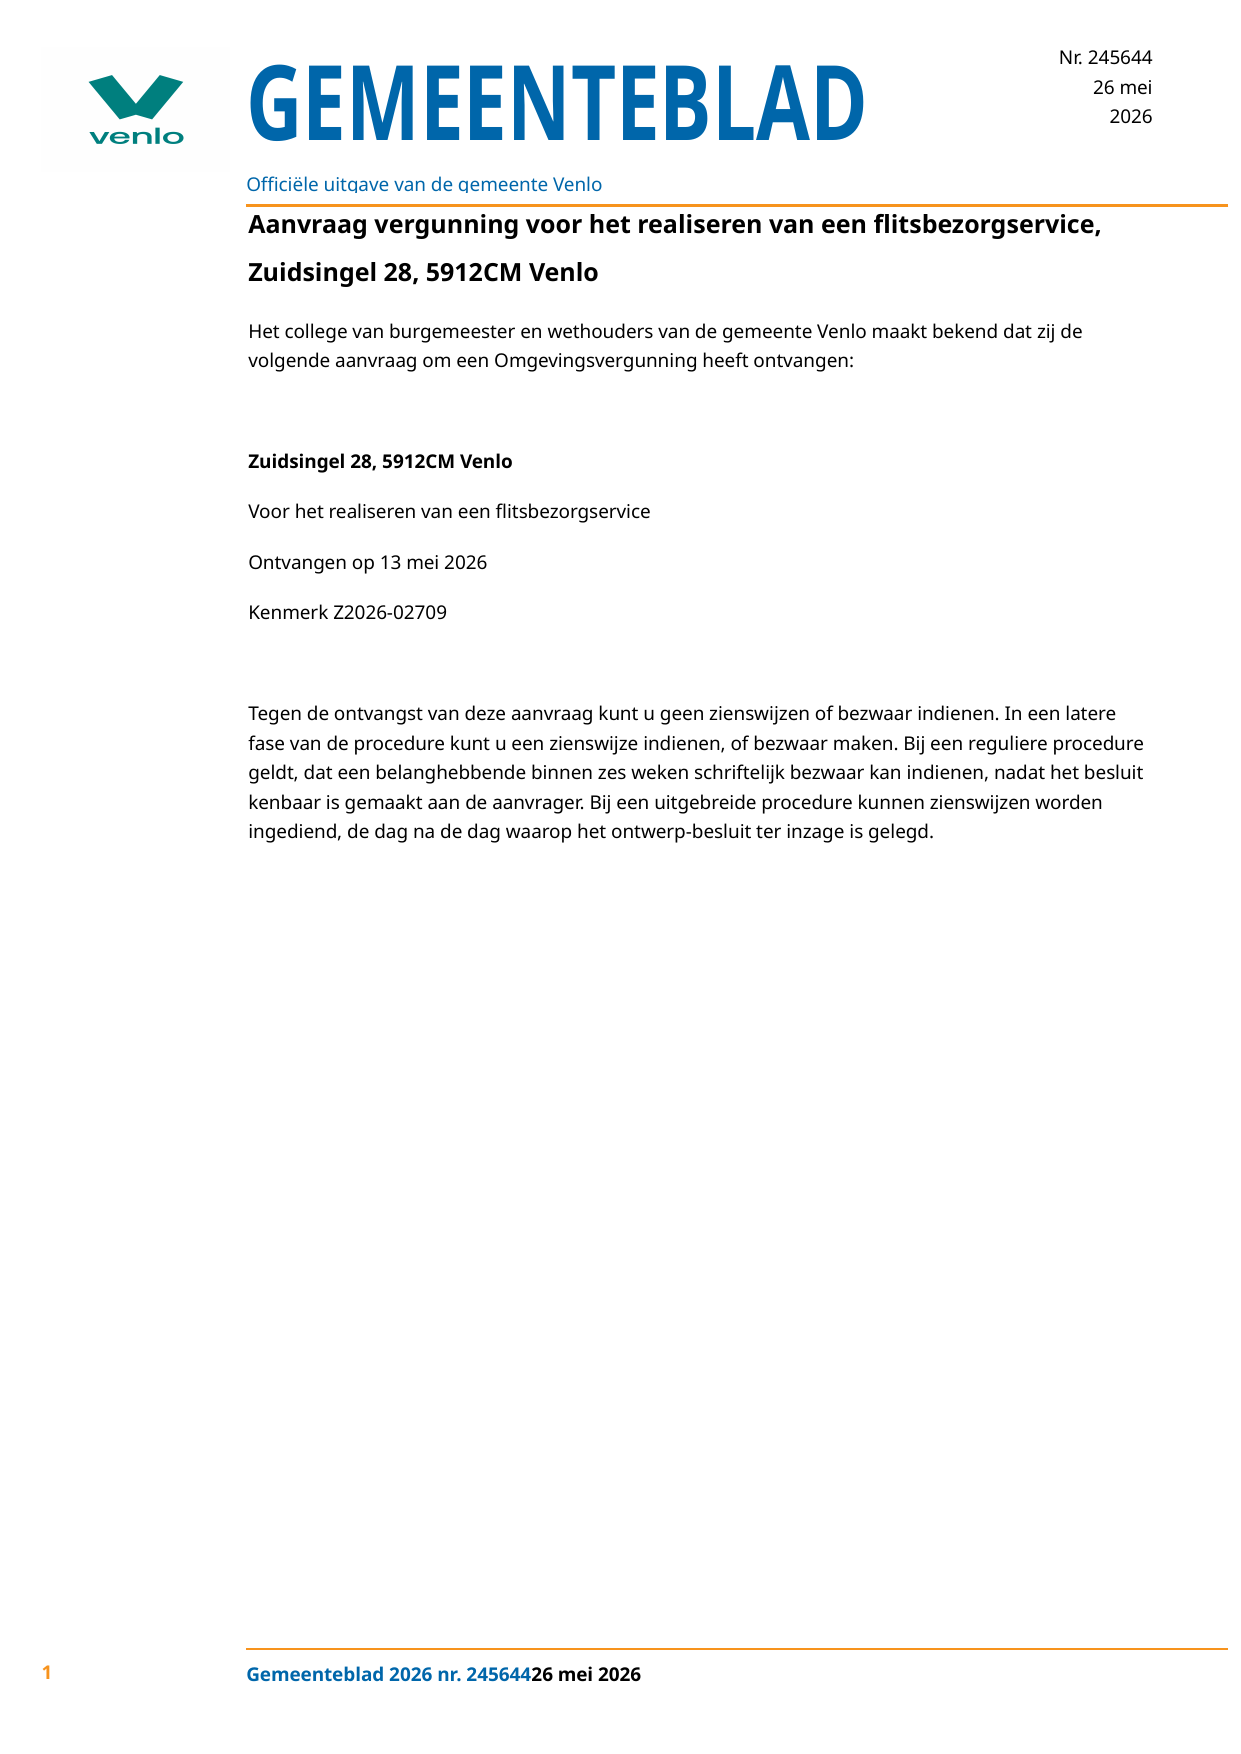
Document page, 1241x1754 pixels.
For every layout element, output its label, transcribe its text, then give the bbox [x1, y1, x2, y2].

text Het college van burgemeester en wethouders van de gemeente Venlo maakt bekend dat zij de volgende aanvraag om een Omgevingsvergunning heeft ontvangen: [248, 318, 1152, 373]
text Kenmerk Z2026-02709 [248, 599, 1152, 625]
picture [41, 47, 231, 172]
text Zuidsingel 28, 5912CM Venlo [248, 448, 1152, 474]
text Ontvangen op 13 mei 2026 [248, 549, 1152, 575]
text Aanvraag vergunning voor het realiseren van een flitsbezorgservice, Zuidsingel 28, 5912CM Venlo [248, 207, 1152, 288]
text Tegen de ontvangst van deze aanvraag kunt u geen zienswijzen of bezwaar indienen. In een latere fase van de procedure kunt u een zienswijze indienen, of bezwaar maken. Bij een reguliere procedure geldt, dat een belanghebbende binnen zes weken schriftelijk bezwaar kan indienen, nadat het besluit kenbaar is gemaakt aan de aanvrager. Bij een uitgebreide procedure kunnen zienswijzen worden ingediend, de dag na de dag waarop het ontwerp-besluit ter inzage is gelegd. [248, 700, 1152, 844]
text Voor het realiseren van een flitsbezorgservice [248, 499, 1152, 524]
